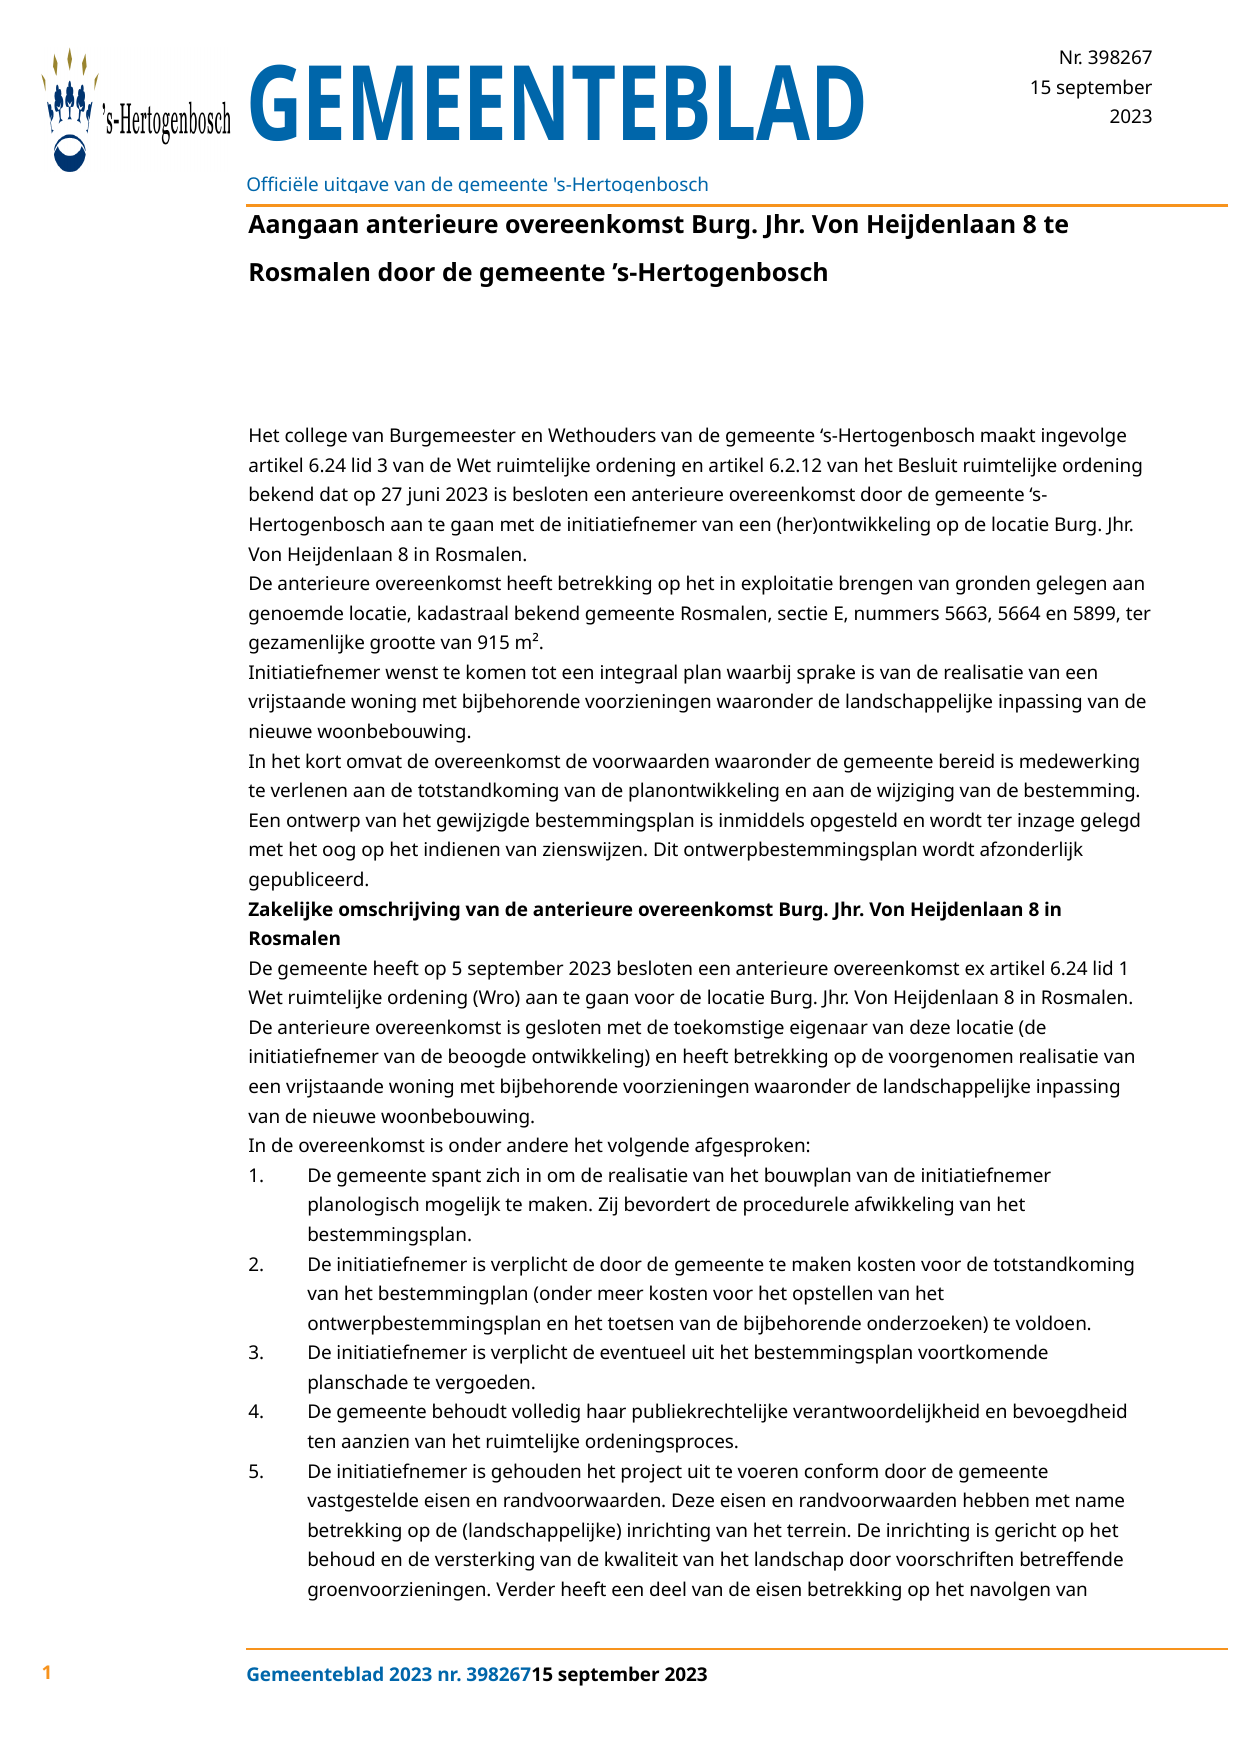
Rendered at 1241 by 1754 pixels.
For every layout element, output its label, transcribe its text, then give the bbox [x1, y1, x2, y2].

text Initiatiefnemer wenst te komen tot een integraal plan waarbij sprake is van de realisatie van een vrijstaande woning met bijbehorende voorzieningen waaronder de landschappelijke inpassing van de nieuwe woonbebouwing. [248, 659, 1152, 744]
text Zakelijke omschrijving van de anterieure overeenkomst Burg. Jhr. Von Heijdenlaan 8 in Rosmalen [248, 896, 1152, 951]
text Aangaan anterieure overeenkomst Burg. Jhr. Von Heijdenlaan 8 te Rosmalen door de gemeente ’s-Hertogenbosch [248, 207, 1152, 288]
text In het kort omvat de overeenkomst de voorwaarden waaronder de gemeente bereid is medewerking te verlenen aan de totstandkoming van de planontwikkeling en aan de wijziging van de bestemming. Een ontwerp van het gewijzigde bestemmingsplan is inmiddels opgesteld en wordt ter inzage gelegd met het oog op het indienen van zienswijzen. Dit ontwerpbestemmingsplan wordt afzonderlijk gepubliceerd. [248, 748, 1152, 892]
list De gemeente spant zich in om de realisatie van het bouwplan van de initiatiefnemer planologisch mogelijk te maken. Zij bevordert de procedurele afwikkeling van het bestemmingsplan. [248, 1162, 1152, 1247]
text In de overeenkomst is onder andere het volgende afgesproken: [248, 1132, 1152, 1158]
picture [41, 47, 231, 172]
list De initiatiefnemer is gehouden het project uit te voeren conform door de gemeente vastgestelde eisen en randvoorwaarden. Deze eisen en randvoorwaarden hebben met name betrekking op de (landschappelijke) inrichting van het terrein. De inrichting is gericht op het behoud en de versterking van de kwaliteit van het landschap door voorschriften betreffende groenvoorzieningen. Verder heeft een deel van de eisen betrekking op het navolgen van [248, 1458, 1152, 1602]
list De initiatiefnemer is verplicht de eventueel uit het bestemmingsplan voortkomende planschade te vergoeden. [248, 1339, 1152, 1395]
text Het college van Burgemeester en Wethouders van de gemeente ‘s-Hertogenbosch maakt ingevolge artikel 6.24 lid 3 van de Wet ruimtelijke ordening en artikel 6.2.12 van het Besluit ruimtelijke ordening bekend dat op 27 juni 2023 is besloten een anterieure overeenkomst door de gemeente ‘s-Hertogenbosch aan te gaan met de initiatiefnemer van een (her)ontwikkeling op de locatie Burg. Jhr. Von Heijdenlaan 8 in Rosmalen. [248, 422, 1152, 567]
text De anterieure overeenkomst heeft betrekking op het in exploitatie brengen van gronden gelegen aan genoemde locatie, kadastraal bekend gemeente Rosmalen, sectie E, nummers 5663, 5664 en 5899, ter gezamenlijke grootte van 915 m². [248, 570, 1152, 655]
text De anterieure overeenkomst is gesloten met de toekomstige eigenaar van deze locatie (de initiatiefnemer van de beoogde ontwikkeling) en heeft betrekking op de voorgenomen realisatie van een vrijstaande woning met bijbehorende voorzieningen waaronder de landschappelijke inpassing van de nieuwe woonbebouwing. [248, 1014, 1152, 1129]
list De initiatiefnemer is verplicht de door de gemeente te maken kosten voor de totstandkoming van het bestemmingplan (onder meer kosten voor het opstellen van het ontwerpbestemmingsplan en het toetsen van de bijbehorende onderzoeken) te voldoen. [248, 1251, 1152, 1336]
text De gemeente heeft op 5 september 2023 besloten een anterieure overeenkomst ex artikel 6.24 lid 1 Wet ruimtelijke ordening (Wro) aan te gaan voor de locatie Burg. Jhr. Von Heijdenlaan 8 in Rosmalen. [248, 955, 1152, 1010]
list De gemeente behoudt volledig haar publiekrechtelijke verantwoordelijkheid en bevoegdheid ten aanzien van het ruimtelijke ordeningsproces. [248, 1399, 1152, 1454]
